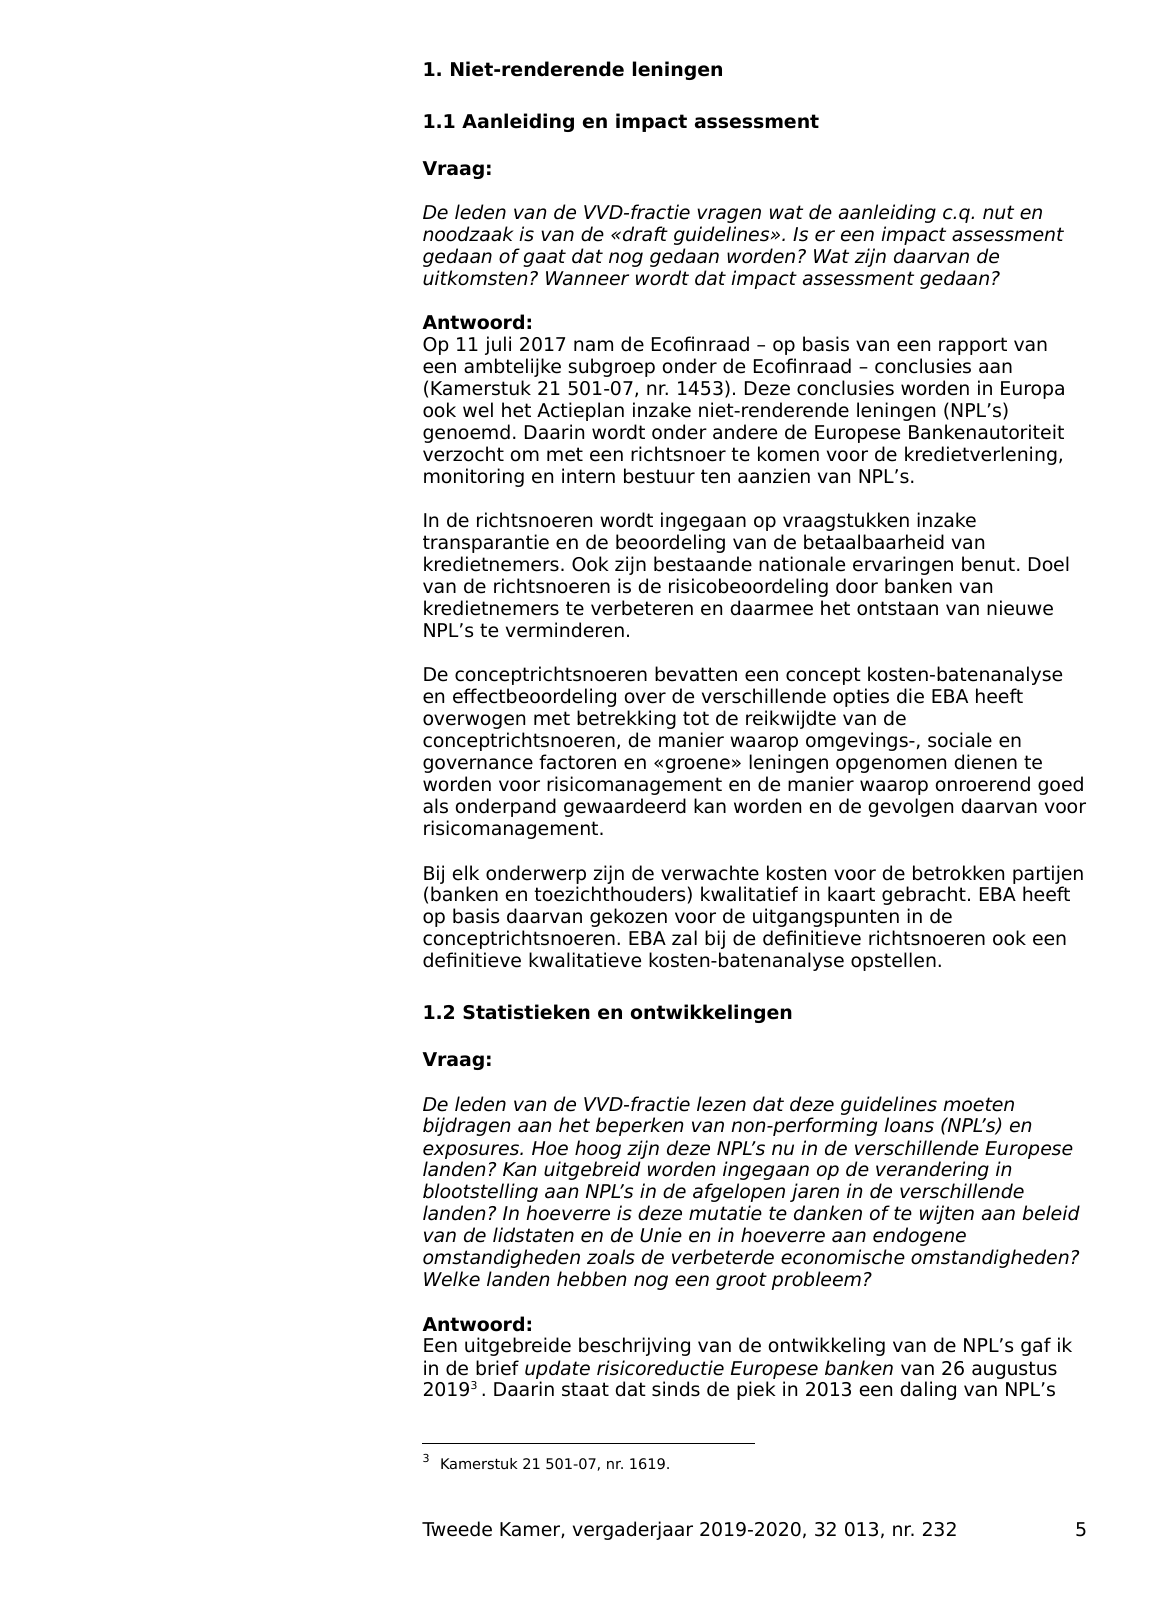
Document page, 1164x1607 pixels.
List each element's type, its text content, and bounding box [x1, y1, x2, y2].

text Kamerstuk 21 501-07, nr. 1619. [422, 1452, 1087, 1474]
text In de richtsnoeren wordt ingegaan op vraagstukken inzake transparantie en de beoordeling van de betaalbaarheid van kredietnemers. Ook zijn bestaande nationale ervaringen benut. Doel van de richtsnoeren is de risicobeoordeling door banken van kredietnemers te verbeteren en daarmee het ontstaan van nieuwe NPL’s te verminderen. [422, 510, 1087, 642]
text De conceptrichtsnoeren bevatten een concept kosten-batenanalyse en effectbeoordeling over de verschillende opties die EBA heeft overwogen met betrekking tot de reikwijdte van de conceptrichtsnoeren, de manier waarop omgevings-, sociale en governance factoren en «groene» leningen opgenomen dienen te worden voor risicomanagement en de manier waarop onroerend goed als onderpand gewaardeerd kan worden en de gevolgen daarvan voor risicomanagement. [422, 664, 1087, 840]
subtitle Vraag: [422, 1049, 1087, 1071]
text Op 11 juli 2017 nam de Ecofinraad – op basis van een rapport van een ambtelijke subgroep onder de Ecofinraad – conclusies aan (Kamerstuk 21 501-07, nr. 1453). Deze conclusies worden in Europa ook wel het Actieplan inzake niet-renderende leningen (NPL’s) genoemd. Daarin wordt onder andere de Europese Bankenautoriteit verzocht om met een richtsnoer te komen voor de kredietverlening, monitoring en intern bestuur ten aanzien van NPL’s. [422, 334, 1087, 488]
text Bij elk onderwerp zijn de verwachte kosten voor de betrokken partijen (banken en toezichthouders) kwalitatief in kaart gebracht. EBA heeft op basis daarvan gekozen voor de uitgangspunten in de conceptrichtsnoeren. EBA zal bij de definitieve richtsnoeren ook een definitieve kwalitatieve kosten-batenanalyse opstellen. [422, 862, 1087, 972]
subtitle 1.2 Statistieken en ontwikkelingen [422, 1002, 1087, 1024]
text De leden van de VVD-fractie vragen wat de aanleiding c.q. nut en noodzaak is van de «draft guidelines». Is er een impact assessment gedaan of gaat dat nog gedaan worden? Wat zijn daarvan de uitkomsten? Wanneer wordt dat impact assessment gedaan? [422, 202, 1087, 290]
text Antwoord: [422, 1313, 1087, 1335]
subtitle Antwoord: [422, 312, 1087, 334]
text Een uitgebreide beschrijving van de ontwikkeling van de NPL’s gaf ik in de brief update risicoreductie Europese banken van 26 augustus 2019. Daarin staat dat sinds de piek in 2013 een daling van NPL’s [422, 1335, 1087, 1401]
subtitle 1.1 Aanleiding en impact assessment [422, 111, 1087, 133]
subtitle 1. Niet-renderende leningen [422, 59, 1087, 81]
subtitle Vraag: [422, 158, 1087, 180]
text De leden van de VVD-fractie lezen dat deze guidelines moeten bijdragen aan het beperken van non-performing loans (NPL’s) en exposures. Hoe hoog zijn deze NPL’s nu in de verschillende Europese landen? Kan uitgebreid worden ingegaan op de verandering in blootstelling aan NPL’s in de afgelopen jaren in de verschillende landen? In hoeverre is deze mutatie te danken of te wijten aan beleid van de lidstaten en de Unie en in hoeverre aan endogene omstandigheden zoals de verbeterde economische omstandigheden? Welke landen hebben nog een groot probleem? [422, 1093, 1087, 1291]
